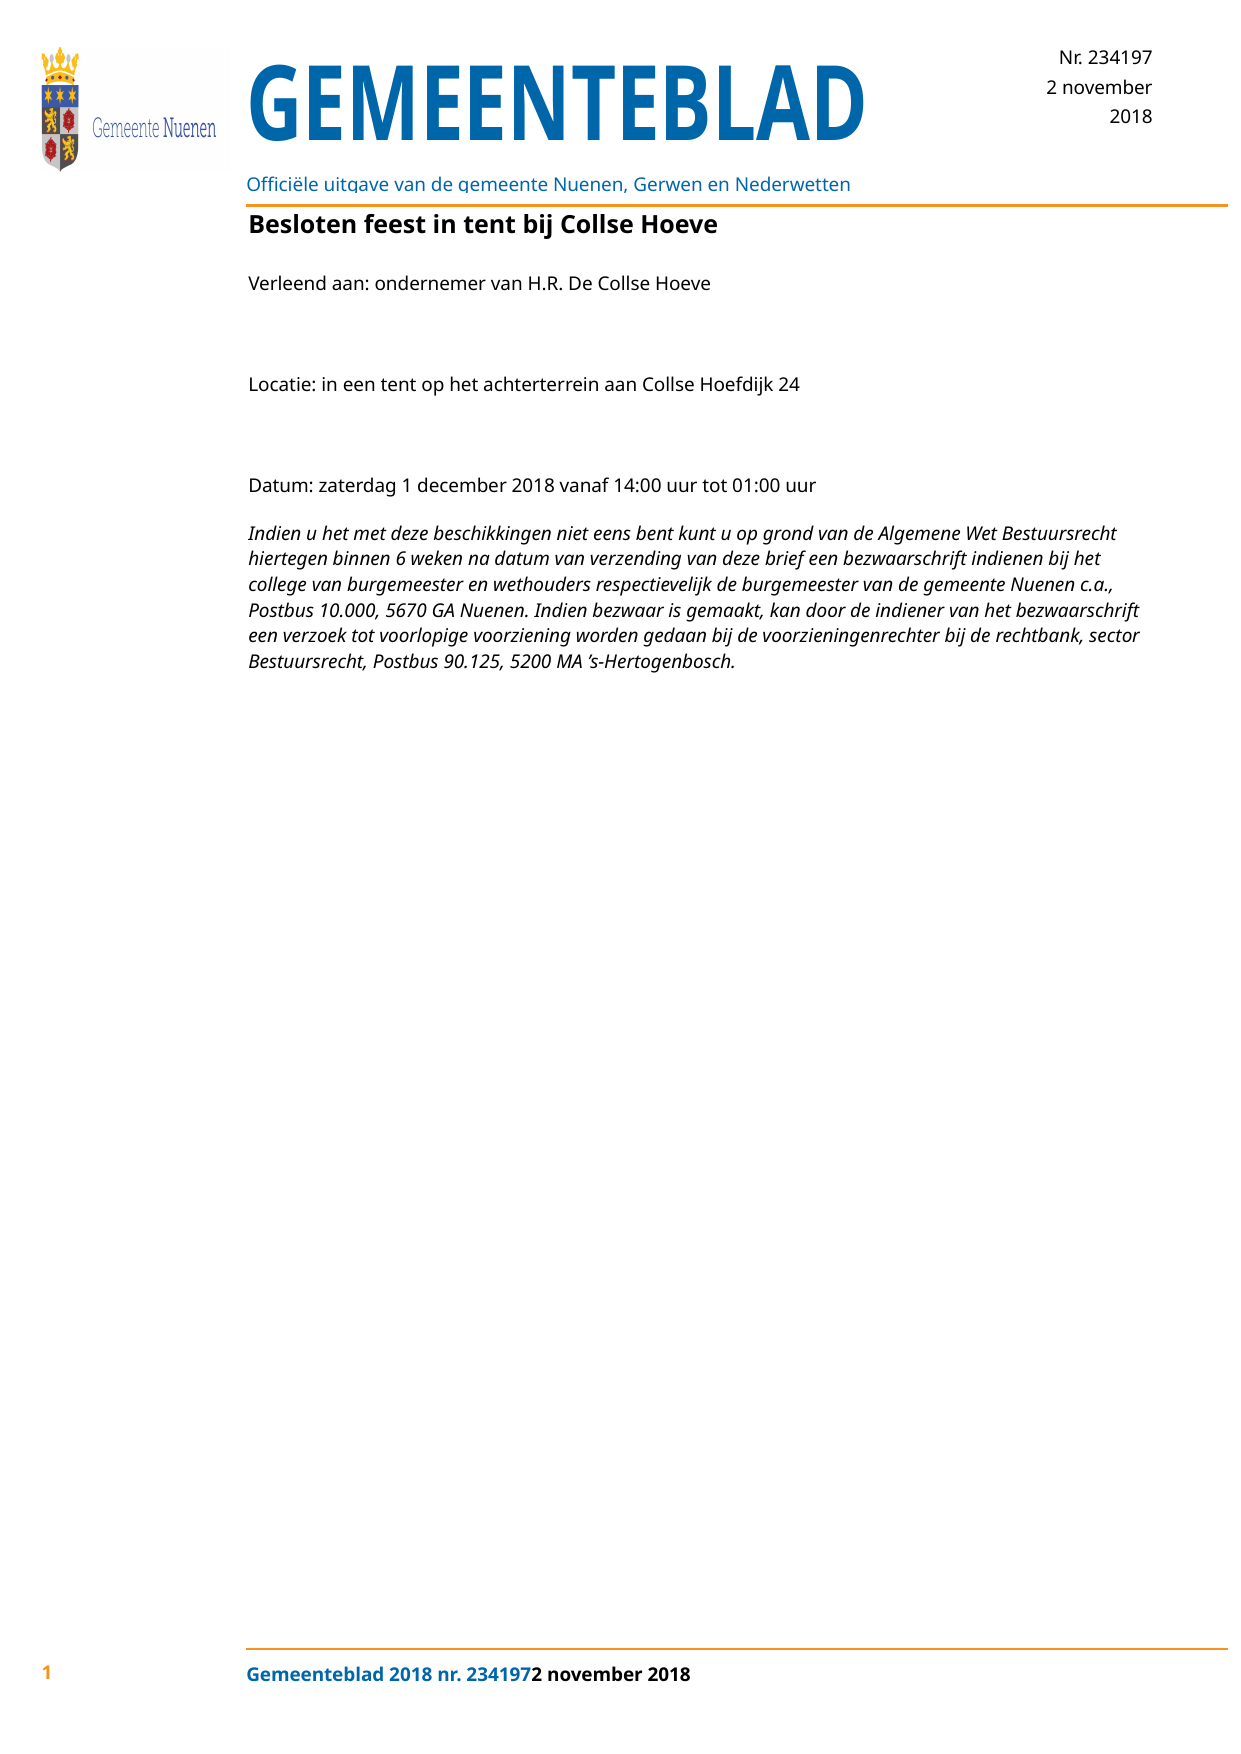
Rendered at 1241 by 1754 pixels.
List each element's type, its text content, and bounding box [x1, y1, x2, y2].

text Locatie: in een tent op het achterterrein aan Collse Hoefdijk 24 [248, 371, 1152, 397]
text Datum: zaterdag 1 december 2018 vanaf 14:00 uur tot 01:00 uur [248, 472, 1152, 498]
text Verleend aan: ondernemer van H.R. De Collse Hoeve [248, 270, 1152, 296]
text Indien u het met deze beschikkingen niet eens bent kunt u op grond van de Algemene Wet Bestuursrecht hiertegen binnen 6 weken na datum van verzending van deze brief een bezwaarschrift indienen bij het college van burgemeester en wethouders respectievelijk de burgemeester van de gemeente Nuenen c.a., Postbus 10.000, 5670 GA Nuenen. Indien bezwaar is gemaakt, kan door de indiener van het bezwaarschrift een verzoek tot voorlopige voorziening worden gedaan bij de voorzieningenrechter bij de rechtbank, sector Bestuursrecht, Postbus 90.125, 5200 MA ’s-Hertogenbosch. [248, 520, 1152, 674]
picture [41, 47, 231, 172]
text Besloten feest in tent bij Collse Hoeve [248, 207, 1152, 241]
